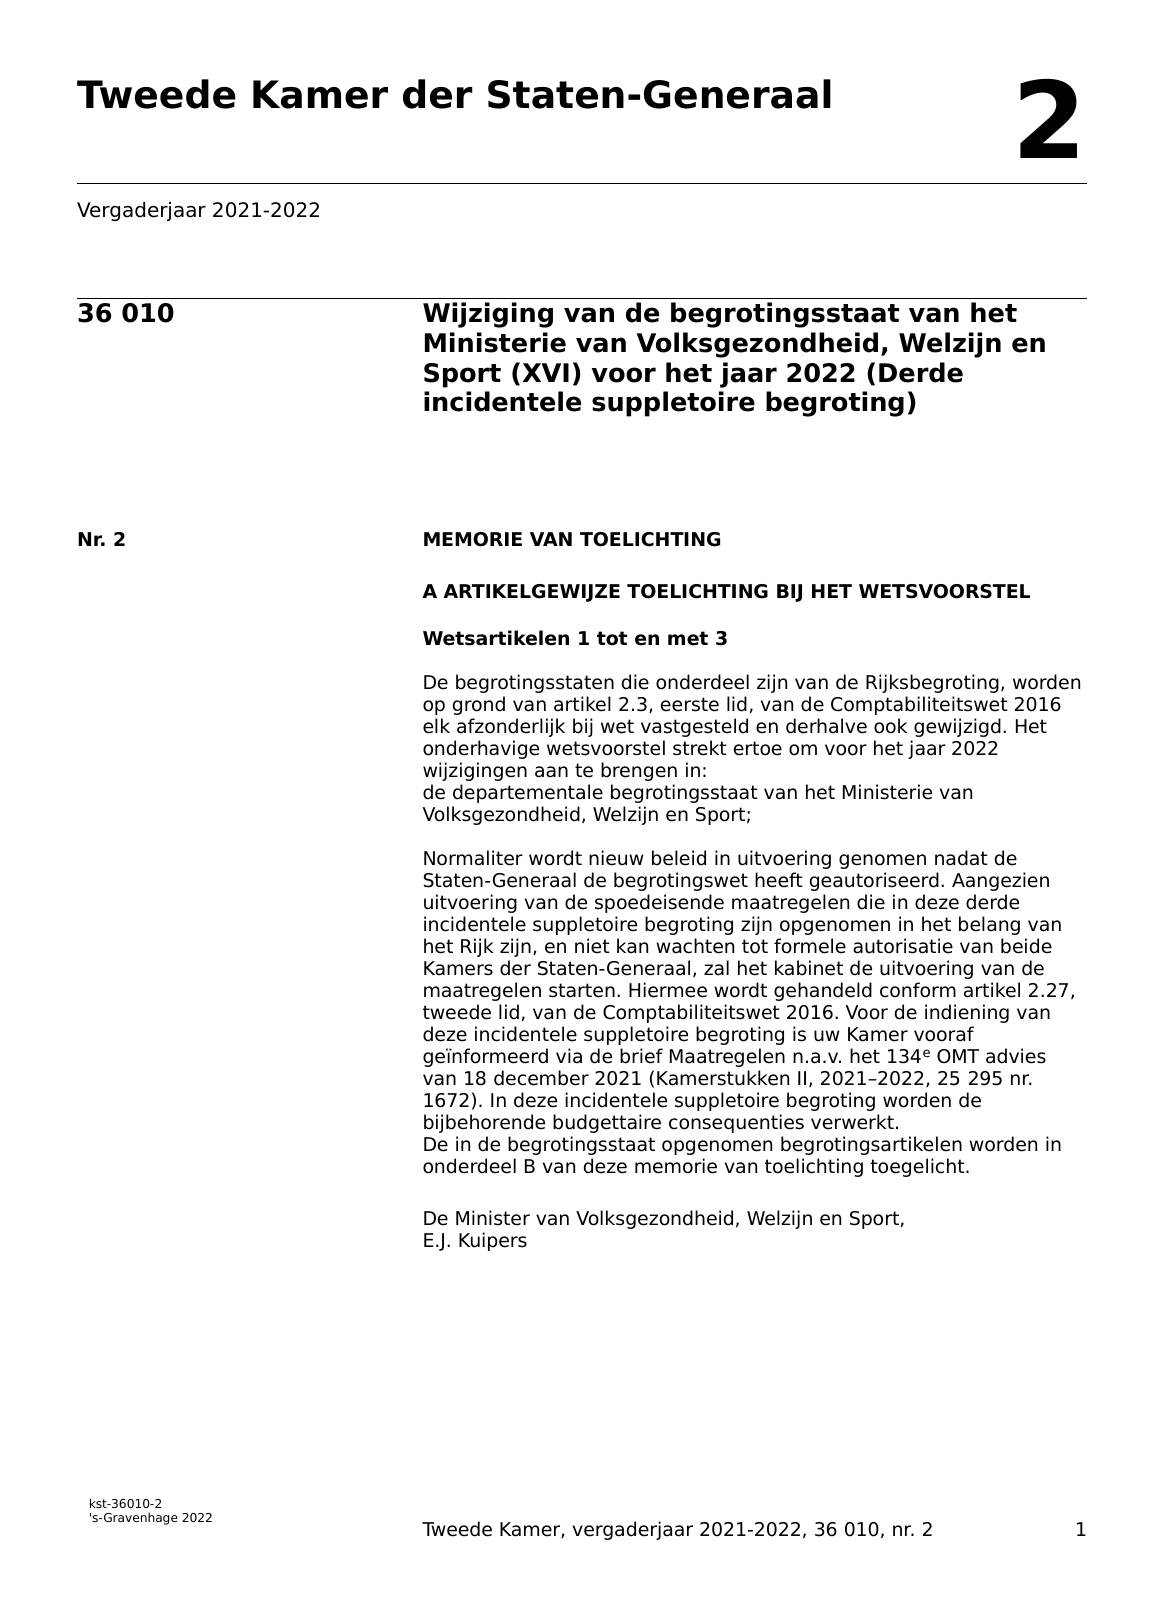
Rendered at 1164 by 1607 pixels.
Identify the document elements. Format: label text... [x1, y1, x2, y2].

table_cell Vergaderjaar 2021-2022 [77, 184, 1087, 298]
text kst-36010-2 [88, 1497, 323, 1511]
subtitle A ARTIKELGEWIJZE TOELICHTING BIJ HET WETSVOORSTEL [422, 581, 1087, 603]
subtitle 36 010 Wijziging van de begrotingsstaat van het Ministerie van Volksgezondheid, Welzijn en Sport (XVI) voor het jaar 2022 (Derde incidentele suppletoire begroting) [77, 299, 1087, 418]
text De in de begrotingsstaat opgenomen begrotingsartikelen worden in onderdeel B van deze memorie van toelichting toegelicht. [422, 1134, 1087, 1178]
text Normaliter wordt nieuw beleid in uitvoering genomen nadat de Staten-Generaal de begrotingswet heeft geautoriseerd. Aangezien uitvoering van de spoedeisende maatregelen die in deze derde incidentele suppletoire begroting zijn opgenomen in het belang van het Rijk zijn, en niet kan wachten tot formele autorisatie van beide Kamers der Staten-Generaal, zal het kabinet de uitvoering van de maatregelen starten. Hiermee wordt gehandeld conform artikel 2.27, tweede lid, van de Comptabiliteitswet 2016. Voor de indiening van deze incidentele suppletoire begroting is uw Kamer vooraf geïnformeerd via de brief Maatregelen n.a.v. het 134e OMT advies van 18 december 2021 (Kamerstukken II, 2021–2022, 25 295 nr. 1672). In deze incidentele suppletoire begroting worden de bijbehorende budgettaire consequenties verwerkt. [422, 848, 1087, 1134]
text De Minister van Volksgezondheid, Welzijn en Sport, E.J. Kuipers [422, 1208, 1087, 1252]
table_header 2 [886, 59, 1087, 183]
text De begrotingsstaten die onderdeel zijn van de Rijksbegroting, worden op grond van artikel 2.3, eerste lid, van de Comptabiliteitswet 2016 elk afzonderlijk bij wet vastgesteld en derhalve ook gewijzigd. Het onderhavige wetsvoorstel strekt ertoe om voor het jaar 2022 wijzigingen aan te brengen in: [422, 672, 1087, 782]
table_header Tweede Kamer der Staten-Generaal [77, 59, 886, 183]
subtitle Nr. 2 MEMORIE VAN TOELICHTING [77, 529, 1087, 551]
subtitle Wetsartikelen 1 tot en met 3 [422, 628, 1087, 650]
text 's-Gravenhage 2022 [88, 1511, 323, 1525]
text de departementale begrotingsstaat van het Ministerie van Volksgezondheid, Welzijn en Sport; [422, 782, 1087, 826]
